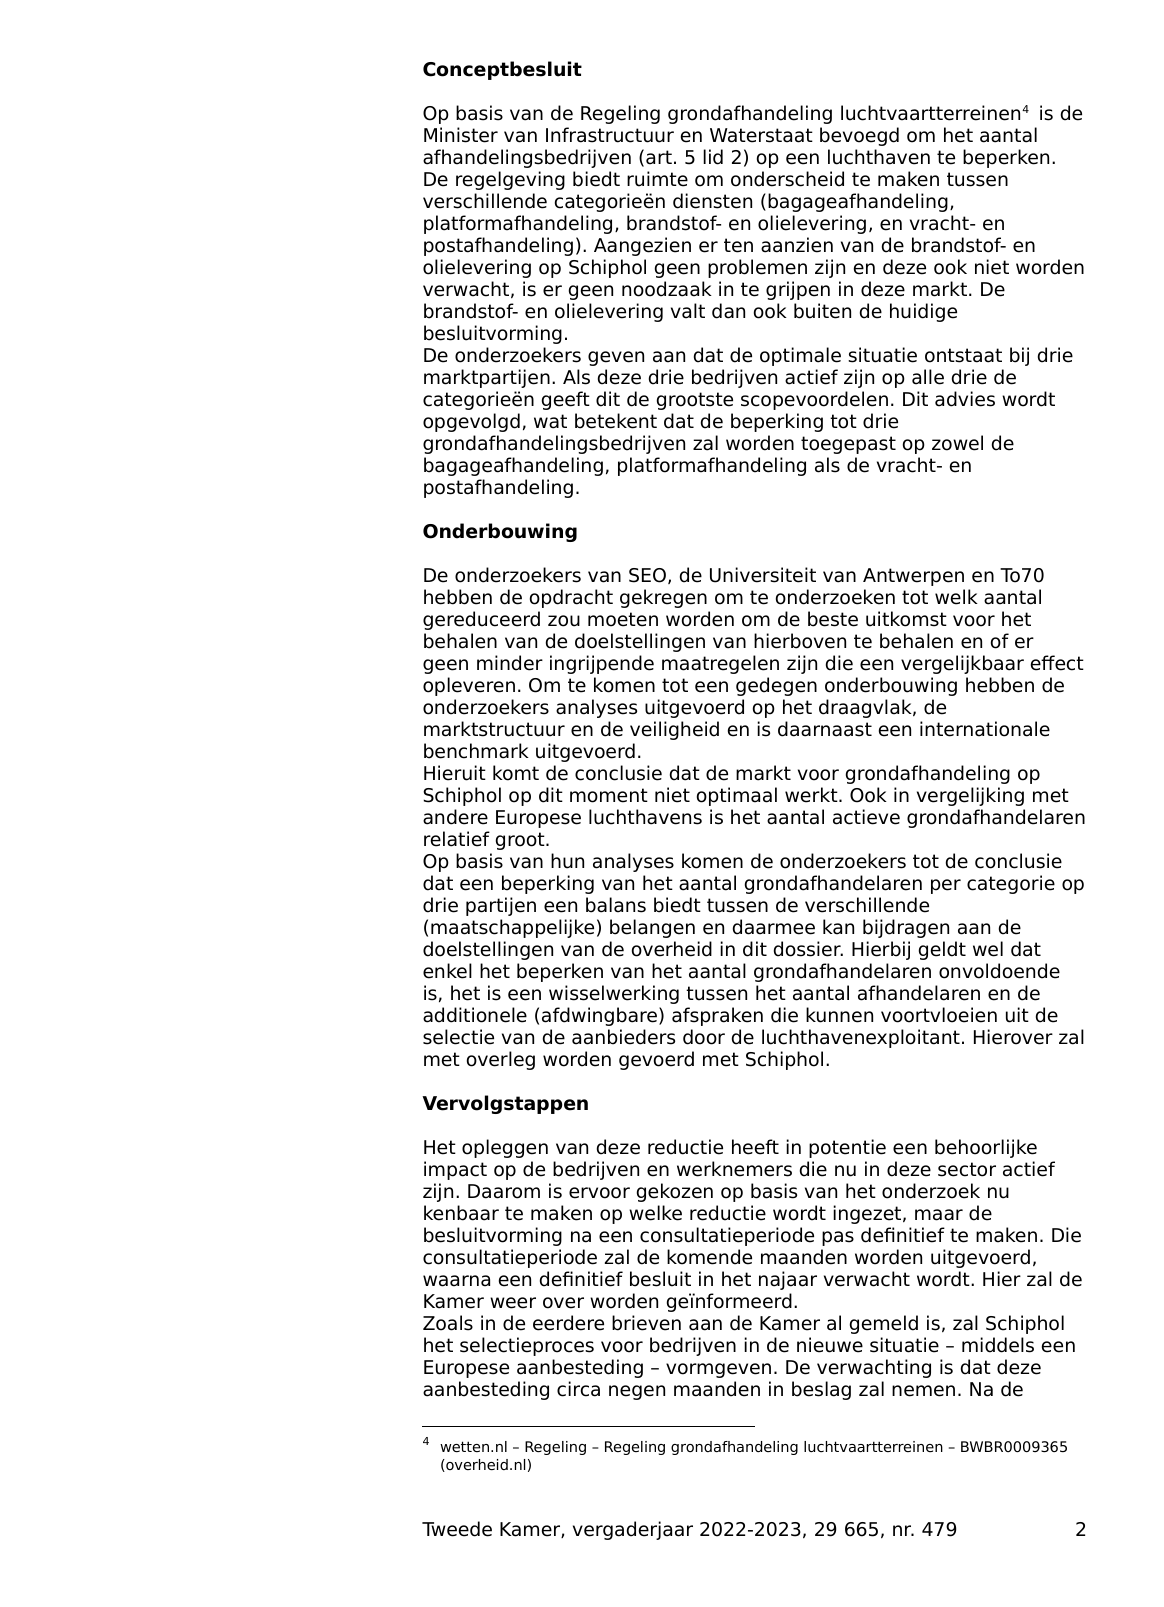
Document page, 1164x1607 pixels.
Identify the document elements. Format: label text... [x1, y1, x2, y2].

text Zoals in de eerdere brieven aan de Kamer al gemeld is, zal Schiphol het selectieproces voor bedrijven in de nieuwe situatie – middels een Europese aanbesteding – vormgeven. De verwachting is dat deze aanbesteding circa negen maanden in beslag zal nemen. Na de [422, 1313, 1087, 1401]
text Het opleggen van deze reductie heeft in potentie een behoorlijke impact op de bedrijven en werknemers die nu in deze sector actief zijn. Daarom is ervoor gekozen op basis van het onderzoek nu kenbaar te maken op welke reductie wordt ingezet, maar de besluitvorming na een consultatieperiode pas definitief te maken. Die consultatieperiode zal de komende maanden worden uitgevoerd, waarna een definitief besluit in het najaar verwacht wordt. Hier zal de Kamer weer over worden geïnformeerd. [422, 1137, 1087, 1313]
text De onderzoekers van SEO, de Universiteit van Antwerpen en To70 hebben de opdracht gekregen om te onderzoeken tot welk aantal gereduceerd zou moeten worden om de beste uitkomst voor het behalen van de doelstellingen van hierboven te behalen en of er geen minder ingrijpende maatregelen zijn die een vergelijkbaar effect opleveren. Om te komen tot een gedegen onderbouwing hebben de onderzoekers analyses uitgevoerd op het draagvlak, de marktstructuur en de veiligheid en is daarnaast een internationale benchmark uitgevoerd. [422, 565, 1087, 763]
text Op basis van hun analyses komen de onderzoekers tot de conclusie dat een beperking van het aantal grondafhandelaren per categorie op drie partijen een balans biedt tussen de verschillende (maatschappelijke) belangen en daarmee kan bijdragen aan de doelstellingen van de overheid in dit dossier. Hierbij geldt wel dat enkel het beperken van het aantal grondafhandelaren onvoldoende is, het is een wisselwerking tussen het aantal afhandelaren en de additionele (afdwingbare) afspraken die kunnen voortvloeien uit de selectie van de aanbieders door de luchthavenexploitant. Hierover zal met overleg worden gevoerd met Schiphol. [422, 851, 1087, 1071]
subtitle Onderbouwing [422, 521, 1087, 543]
text Op basis van de Regeling grondafhandeling luchtvaartterreinen is de Minister van Infrastructuur en Waterstaat bevoegd om het aantal afhandelingsbedrijven (art. 5 lid 2) op een luchthaven te beperken. De regelgeving biedt ruimte om onderscheid te maken tussen verschillende categorieën diensten (bagageafhandeling, platformafhandeling, brandstof- en olielevering, en vracht- en postafhandeling). Aangezien er ten aanzien van de brandstof- en olielevering op Schiphol geen problemen zijn en deze ook niet worden verwacht, is er geen noodzaak in te grijpen in deze markt. De brandstof- en olielevering valt dan ook buiten de huidige besluitvorming. [422, 103, 1087, 345]
text wetten.nl – Regeling – Regeling grondafhandeling luchtvaartterreinen – BWBR0009365 (overheid.nl) [422, 1435, 1087, 1474]
subtitle Conceptbesluit [422, 59, 1087, 81]
text Hieruit komt de conclusie dat de markt voor grondafhandeling op Schiphol op dit moment niet optimaal werkt. Ook in vergelijking met andere Europese luchthavens is het aantal actieve grondafhandelaren relatief groot. [422, 763, 1087, 851]
subtitle Vervolgstappen [422, 1093, 1087, 1115]
text De onderzoekers geven aan dat de optimale situatie ontstaat bij drie marktpartijen. Als deze drie bedrijven actief zijn op alle drie de categorieën geeft dit de grootste scopevoordelen. Dit advies wordt opgevolgd, wat betekent dat de beperking tot drie grondafhandelingsbedrijven zal worden toegepast op zowel de bagageafhandeling, platformafhandeling als de vracht- en postafhandeling. [422, 345, 1087, 499]
